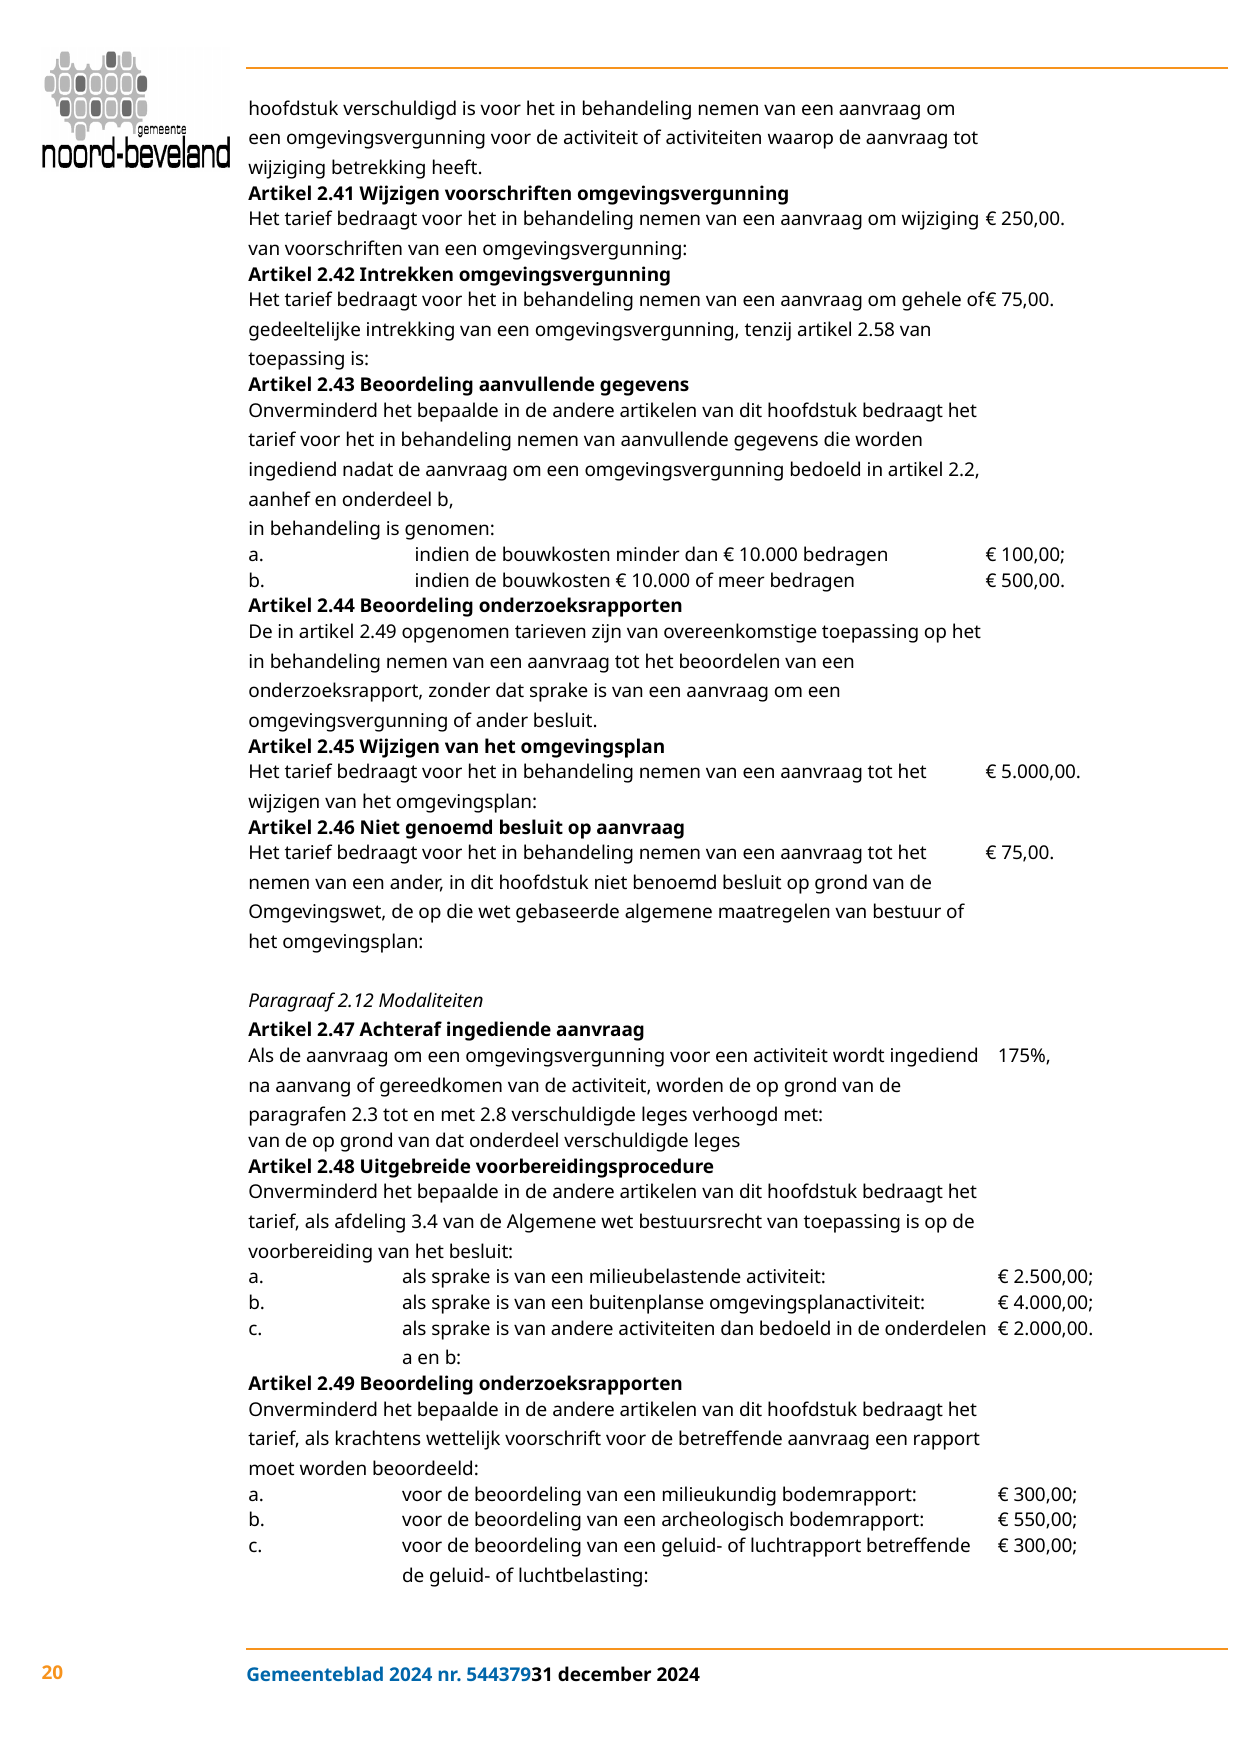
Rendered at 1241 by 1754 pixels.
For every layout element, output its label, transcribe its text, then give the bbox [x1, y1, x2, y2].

table_cell indien de bouwkosten minder dan € 10.000 bedragen [414, 541, 985, 567]
table_cell [998, 1179, 1152, 1263]
table_cell [998, 1127, 1152, 1153]
table_cell € 2.000,00. [998, 1315, 1152, 1370]
table_header Artikel 2.47 Achteraf ingediende aanvraag [248, 1017, 998, 1042]
table_cell [985, 814, 1152, 839]
table_cell [985, 593, 1152, 618]
table_cell Artikel 2.44 Beoordeling onderzoeksrapporten [248, 593, 985, 618]
table_cell a. [248, 1264, 402, 1289]
table_cell Artikel 2.48 Uitgebreide voorbereidingsprocedure [248, 1153, 998, 1179]
table_cell € 300,00; [998, 1481, 1152, 1507]
table_cell c. [248, 1315, 402, 1370]
table_cell [985, 95, 1152, 180]
text Paragraaf 2.12 Modaliteiten [248, 987, 1152, 1013]
table_cell Het tarief bedraagt voor het in behandeling nemen van een aanvraag om gehele of gedeeltelijke intrekking van een omgevingsvergunning, tenzij artikel 2.58 van toepassing is: [248, 286, 985, 371]
table_cell Artikel 2.46 Niet genoemd besluit op aanvraag [248, 814, 985, 839]
table_cell als sprake is van andere activiteiten dan bedoeld in de onderdelen a en b: [402, 1315, 998, 1370]
table_cell [998, 1153, 1152, 1179]
table_cell Artikel 2.43 Beoordeling aanvullende gegevens [248, 371, 985, 397]
table_header [998, 1017, 1152, 1042]
table_cell c. [248, 1533, 402, 1588]
table_cell € 5.000,00. [985, 759, 1152, 814]
table_cell voor de beoordeling van een archeologisch bodemrapport: [402, 1507, 998, 1532]
table_cell [985, 261, 1152, 286]
table_cell Artikel 2.45 Wijzigen van het omgevingsplan [248, 733, 985, 758]
table_cell b. [248, 567, 414, 593]
table_cell b. [248, 1507, 402, 1532]
table_cell Onverminderd het bepaalde in de andere artikelen van dit hoofdstuk bedraagt het tarief, als krachtens wettelijk voorschrift voor de betreffende aanvraag een rapport moet worden beoordeeld: [248, 1396, 998, 1481]
table_cell € 550,00; [998, 1507, 1152, 1532]
table_cell [985, 371, 1152, 397]
table_cell voor de beoordeling van een milieukundig bodemrapport: [402, 1481, 998, 1507]
table_cell Onverminderd het bepaalde in de andere artikelen van dit hoofdstuk bedraagt het tarief, als afdeling 3.4 van de Algemene wet bestuursrecht van toepassing is op de voorbereiding van het besluit: [248, 1179, 998, 1263]
table_cell € 75,00. [985, 840, 1152, 954]
table_cell Het tarief bedraagt voor het in behandeling nemen van een aanvraag tot het nemen van een ander, in dit hoofdstuk niet benoemd besluit op grond van de Omgevingswet, de op die wet gebaseerde algemene maatregelen van bestuur of het omgevingsplan: [248, 840, 985, 954]
table_cell als sprake is van een milieubelastende activiteit: [402, 1264, 998, 1289]
table_cell [998, 1396, 1152, 1481]
table_cell € 4.000,00; [998, 1289, 1152, 1315]
table_cell van de op grond van dat onderdeel verschuldigde leges [248, 1127, 998, 1153]
table_cell Onverminderd het bepaalde in de andere artikelen van dit hoofdstuk bedraagt het tarief voor het in behandeling nemen van aanvullende gegevens die worden ingediend nadat de aanvraag om een omgevingsvergunning bedoeld in artikel 2.2, aanhef en onderdeel b, in behandeling is genomen: [248, 397, 985, 541]
table_cell voor de beoordeling van een geluid- of luchtrapport betreffende de geluid- of luchtbelasting: [402, 1533, 998, 1588]
table_cell Artikel 2.49 Beoordeling onderzoeksrapporten [248, 1370, 998, 1396]
table_cell Het tarief bedraagt voor het in behandeling nemen van een aanvraag om wijziging van voorschriften van een omgevingsvergunning: [248, 205, 985, 261]
table_cell b. [248, 1289, 402, 1315]
table_cell Artikel 2.42 Intrekken omgevingsvergunning [248, 261, 985, 286]
table_cell 175%, [998, 1042, 1152, 1127]
table_cell hoofdstuk verschuldigd is voor het in behandeling nemen van een aanvraag om een omgevingsvergunning voor de activiteit of activiteiten waarop de aanvraag tot wijziging betrekking heeft. [248, 95, 985, 180]
table_cell Het tarief bedraagt voor het in behandeling nemen van een aanvraag tot het wijzigen van het omgevingsplan: [248, 759, 985, 814]
table_cell a. [248, 1481, 402, 1507]
table_cell a. [248, 541, 414, 567]
table_cell € 75,00. [985, 286, 1152, 371]
table_cell [985, 180, 1152, 205]
table_cell De in artikel 2.49 opgenomen tarieven zijn van overeenkomstige toepassing op het in behandeling nemen van een aanvraag tot het beoordelen van een onderzoeksrapport, zonder dat sprake is van een aanvraag om een omgevingsvergunning of ander besluit. [248, 618, 985, 733]
table_cell Artikel 2.41 Wijzigen voorschriften omgevingsvergunning [248, 180, 985, 205]
table_cell Als de aanvraag om een omgevingsvergunning voor een activiteit wordt ingediend na aanvang of gereedkomen van de activiteit, worden de op grond van de paragrafen 2.3 tot en met 2.8 verschuldigde leges verhoogd met: [248, 1042, 998, 1127]
picture [41, 47, 231, 172]
table_cell € 2.500,00; [998, 1264, 1152, 1289]
table_cell € 250,00. [985, 205, 1152, 261]
table_cell indien de bouwkosten € 10.000 of meer bedragen [414, 567, 985, 593]
table_cell € 100,00; [985, 541, 1152, 567]
table_cell als sprake is van een buitenplanse omgevingsplanactiviteit: [402, 1289, 998, 1315]
table_cell [985, 397, 1152, 541]
table_cell [985, 733, 1152, 758]
table_cell € 500,00. [985, 567, 1152, 593]
table_cell € 300,00; [998, 1533, 1152, 1588]
table_cell [985, 618, 1152, 733]
table_cell [998, 1370, 1152, 1396]
